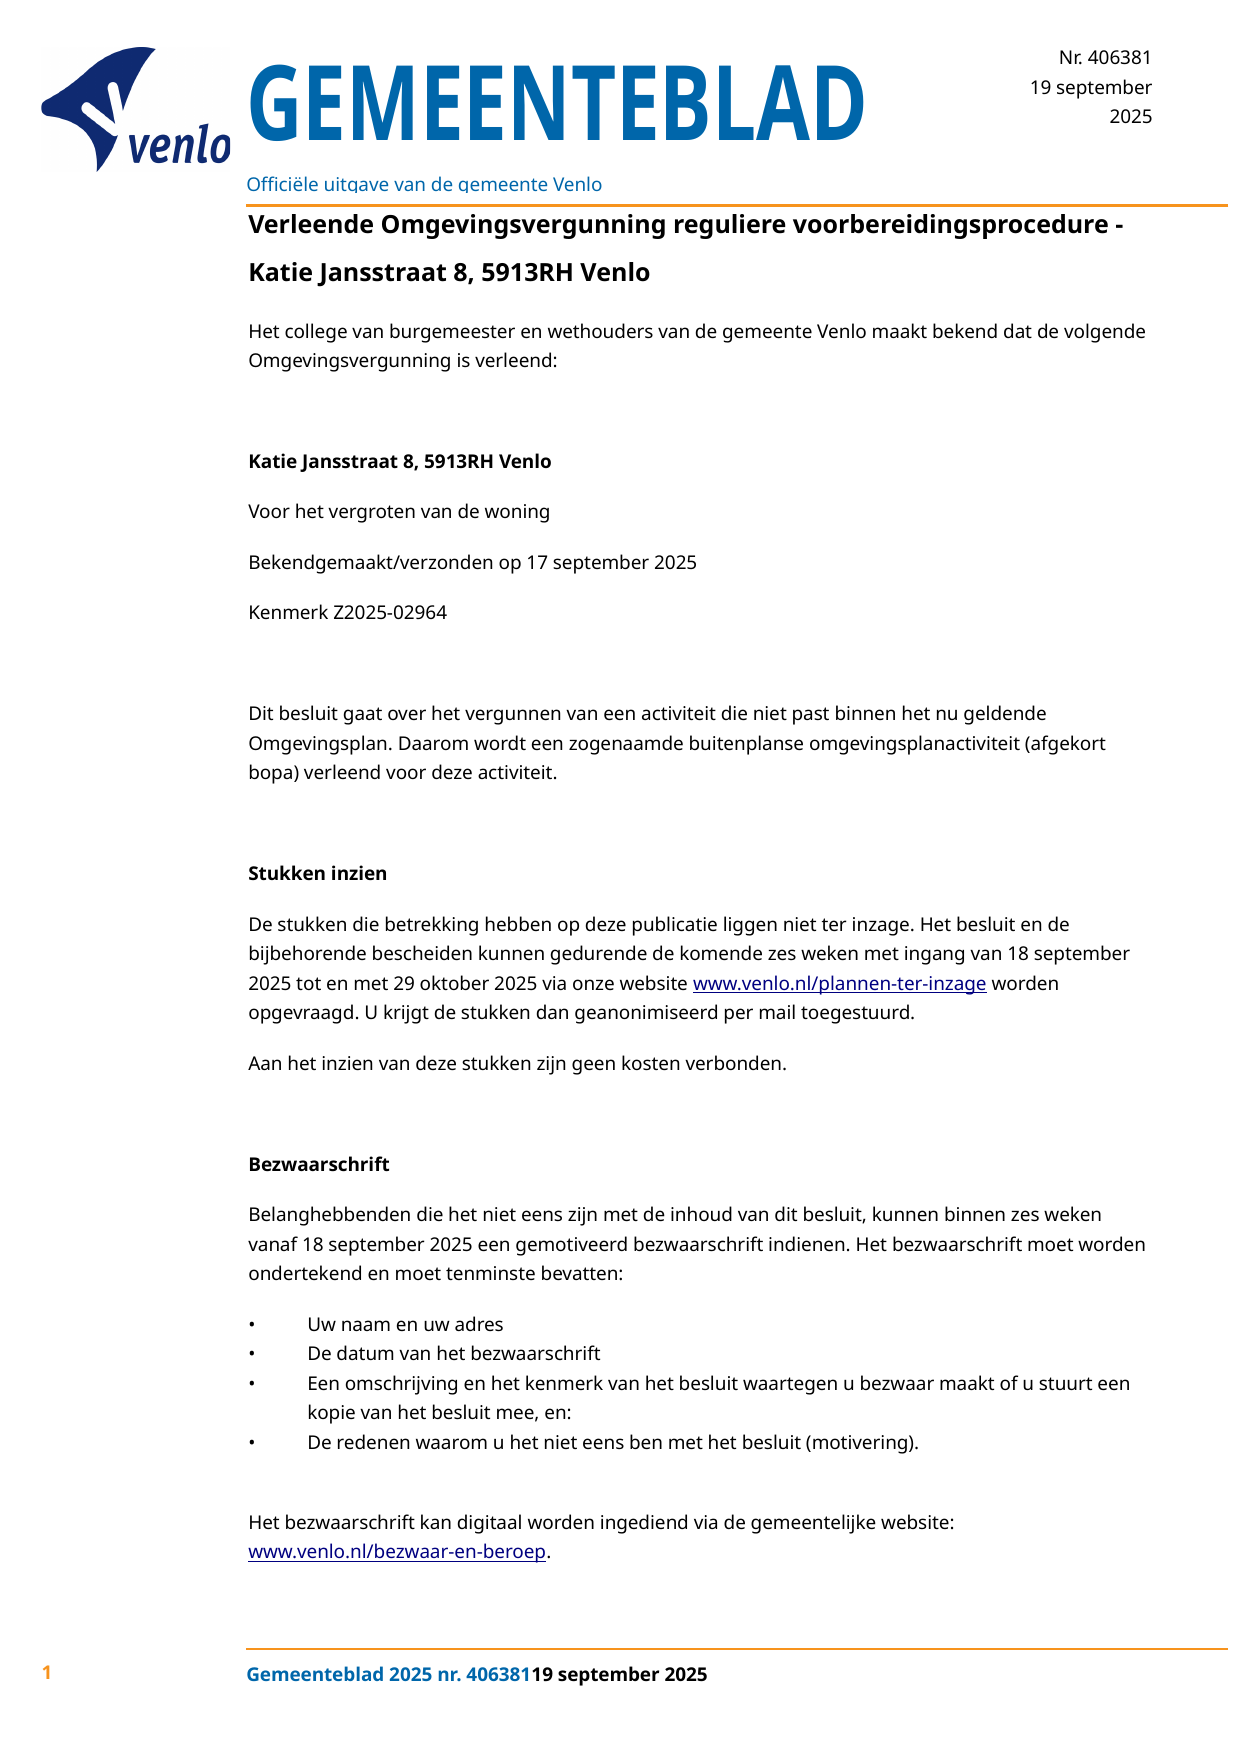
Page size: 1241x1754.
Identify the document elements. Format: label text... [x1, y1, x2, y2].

text Kenmerk Z2025-02964 [248, 599, 1152, 625]
text Verleende Omgevingsvergunning reguliere voorbereidingsprocedure - Katie Jansstraat 8, 5913RH Venlo [248, 207, 1152, 288]
text De stukken die betrekking hebben op deze publicatie liggen niet ter inzage. Het besluit en de bijbehorende bescheiden kunnen gedurende de komende zes weken met ingang van 18 september 2025 tot en met 29 oktober 2025 via onze website www.venlo.nl/plannen-ter-inzage worden opgevraagd. U krijgt de stukken dan geanonimiseerd per mail toegestuurd. [248, 911, 1152, 1025]
list Uw naam en uw adres [248, 1311, 1152, 1337]
text Stukken inzien [248, 860, 1152, 886]
list De redenen waarom u het niet eens ben met het besluit (motivering). [248, 1429, 1152, 1455]
text Bekendgemaakt/verzonden op 17 september 2025 [248, 549, 1152, 575]
text Aan het inzien van deze stukken zijn geen kosten verbonden. [248, 1050, 1152, 1076]
list De datum van het bezwaarschrift [248, 1340, 1152, 1366]
picture [41, 47, 231, 172]
list Een omschrijving en het kenmerk van het besluit waartegen u bezwaar maakt of u stuurt een kopie van het besluit mee, en: [248, 1370, 1152, 1425]
text Katie Jansstraat 8, 5913RH Venlo [248, 448, 1152, 474]
text Het college van burgemeester en wethouders van de gemeente Venlo maakt bekend dat de volgende Omgevingsvergunning is verleend: [248, 318, 1152, 373]
text Bezwaarschrift [248, 1151, 1152, 1177]
text Voor het vergroten van de woning [248, 499, 1152, 524]
text Dit besluit gaat over het vergunnen van een activiteit die niet past binnen het nu geldende Omgevingsplan. Daarom wordt een zogenaamde buitenplanse omgevingsplanactiviteit (afgekort bopa) verleend voor deze activiteit. [248, 700, 1152, 785]
text Het bezwaarschrift kan digitaal worden ingediend via de gemeentelijke website: www.venlo.nl/bezwaar-en-beroep. [248, 1509, 1152, 1564]
text Belanghebbenden die het niet eens zijn met de inhoud van dit besluit, kunnen binnen zes weken vanaf 18 september 2025 een gemotiveerd bezwaarschrift indienen. Het bezwaarschrift moet worden ondertekend en moet tenminste bevatten: [248, 1201, 1152, 1286]
